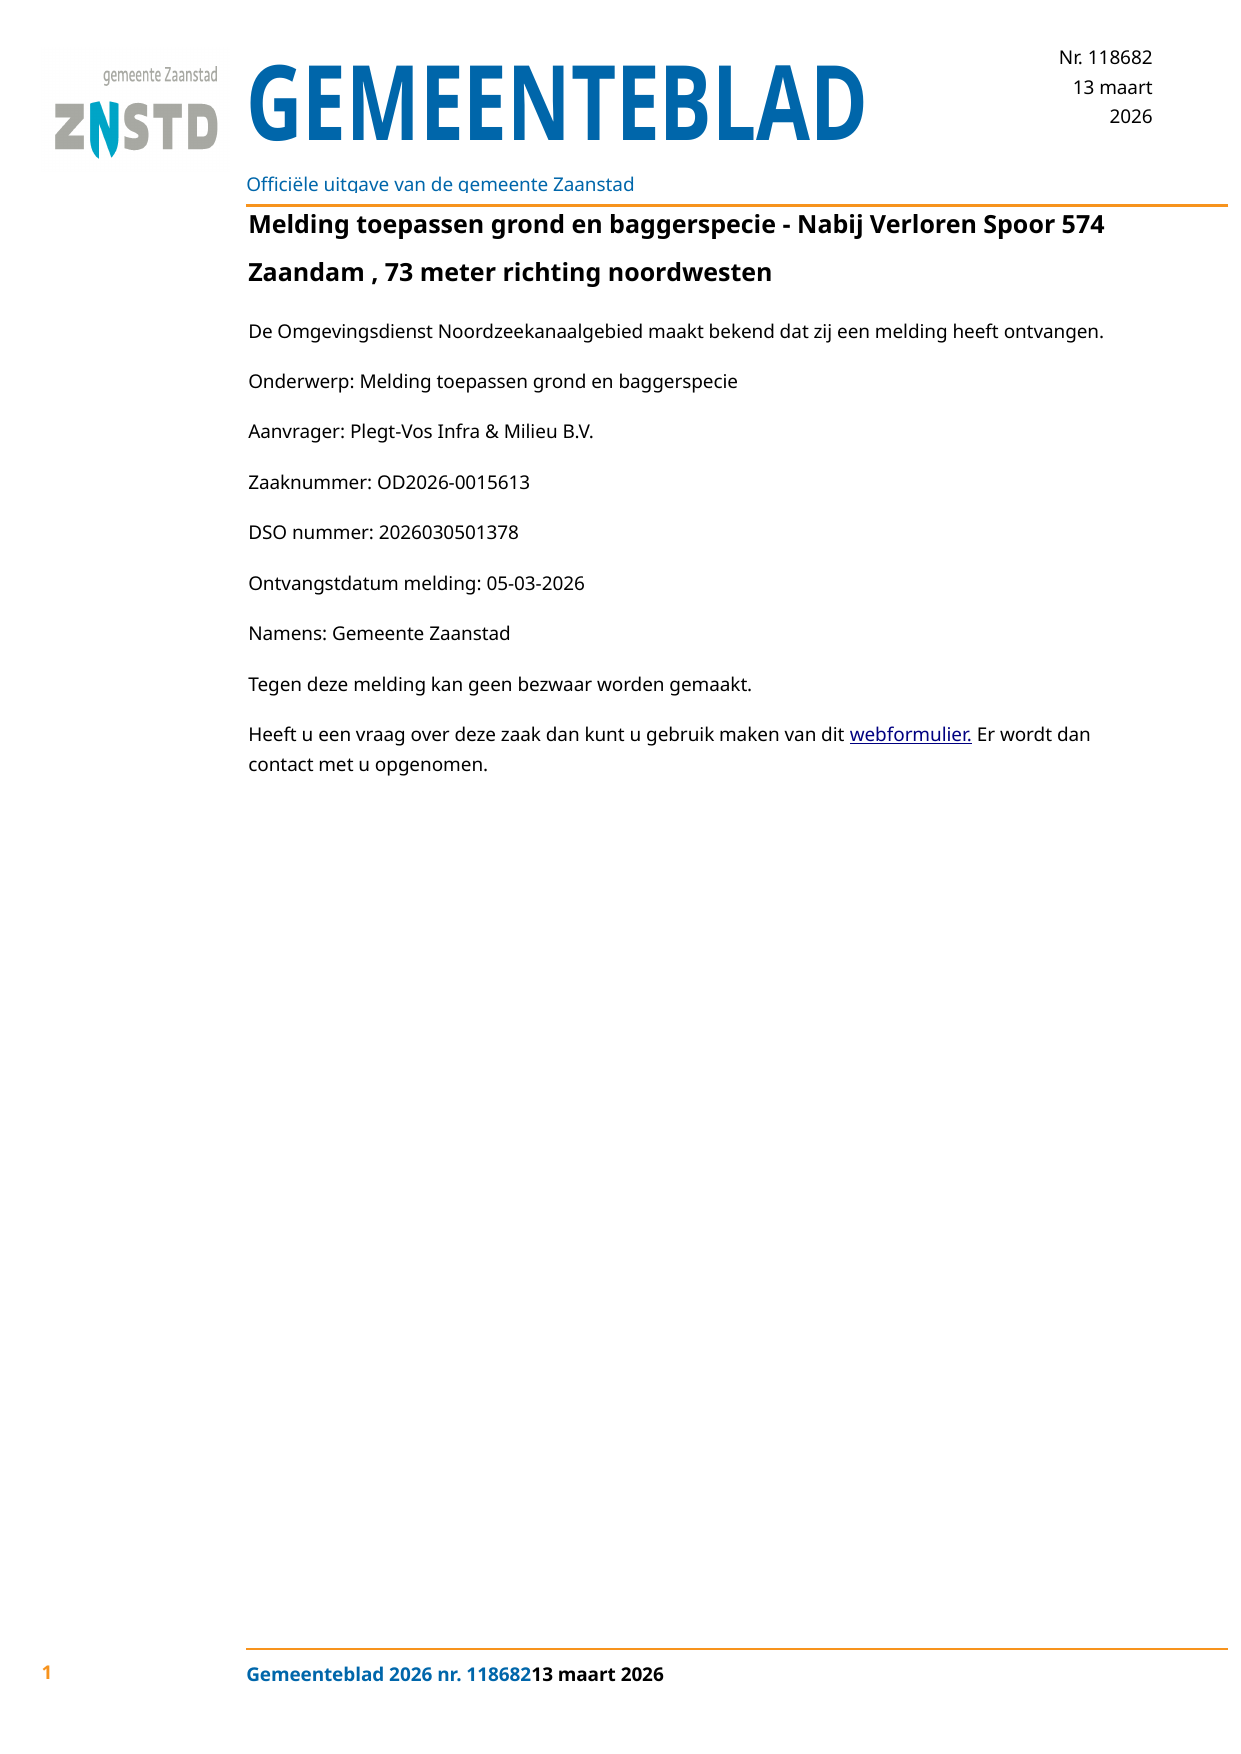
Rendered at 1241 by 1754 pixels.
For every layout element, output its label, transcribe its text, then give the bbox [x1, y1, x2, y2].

text Onderwerp: Melding toepassen grond en baggerspecie [248, 368, 1152, 394]
picture [41, 47, 231, 172]
text De Omgevingsdienst Noordzeekanaalgebied maakt bekend dat zij een melding heeft ontvangen. [248, 318, 1152, 344]
text Heeft u een vraag over deze zaak dan kunt u gebruik maken van dit webformulier. Er wordt dan contact met u opgenomen. [248, 721, 1152, 777]
text Zaaknummer: OD2026-0015613 [248, 469, 1152, 495]
text DSO nummer: 2026030501378 [248, 519, 1152, 545]
text Aanvrager: Plegt-Vos Infra & Milieu B.V. [248, 419, 1152, 444]
text Ontvangstdatum melding: 05-03-2026 [248, 570, 1152, 596]
text Melding toepassen grond en baggerspecie - Nabij Verloren Spoor 574 Zaandam , 73 meter richting noordwesten [248, 207, 1152, 288]
text Namens: Gemeente Zaanstad [248, 620, 1152, 646]
text Tegen deze melding kan geen bezwaar worden gemaakt. [248, 671, 1152, 697]
